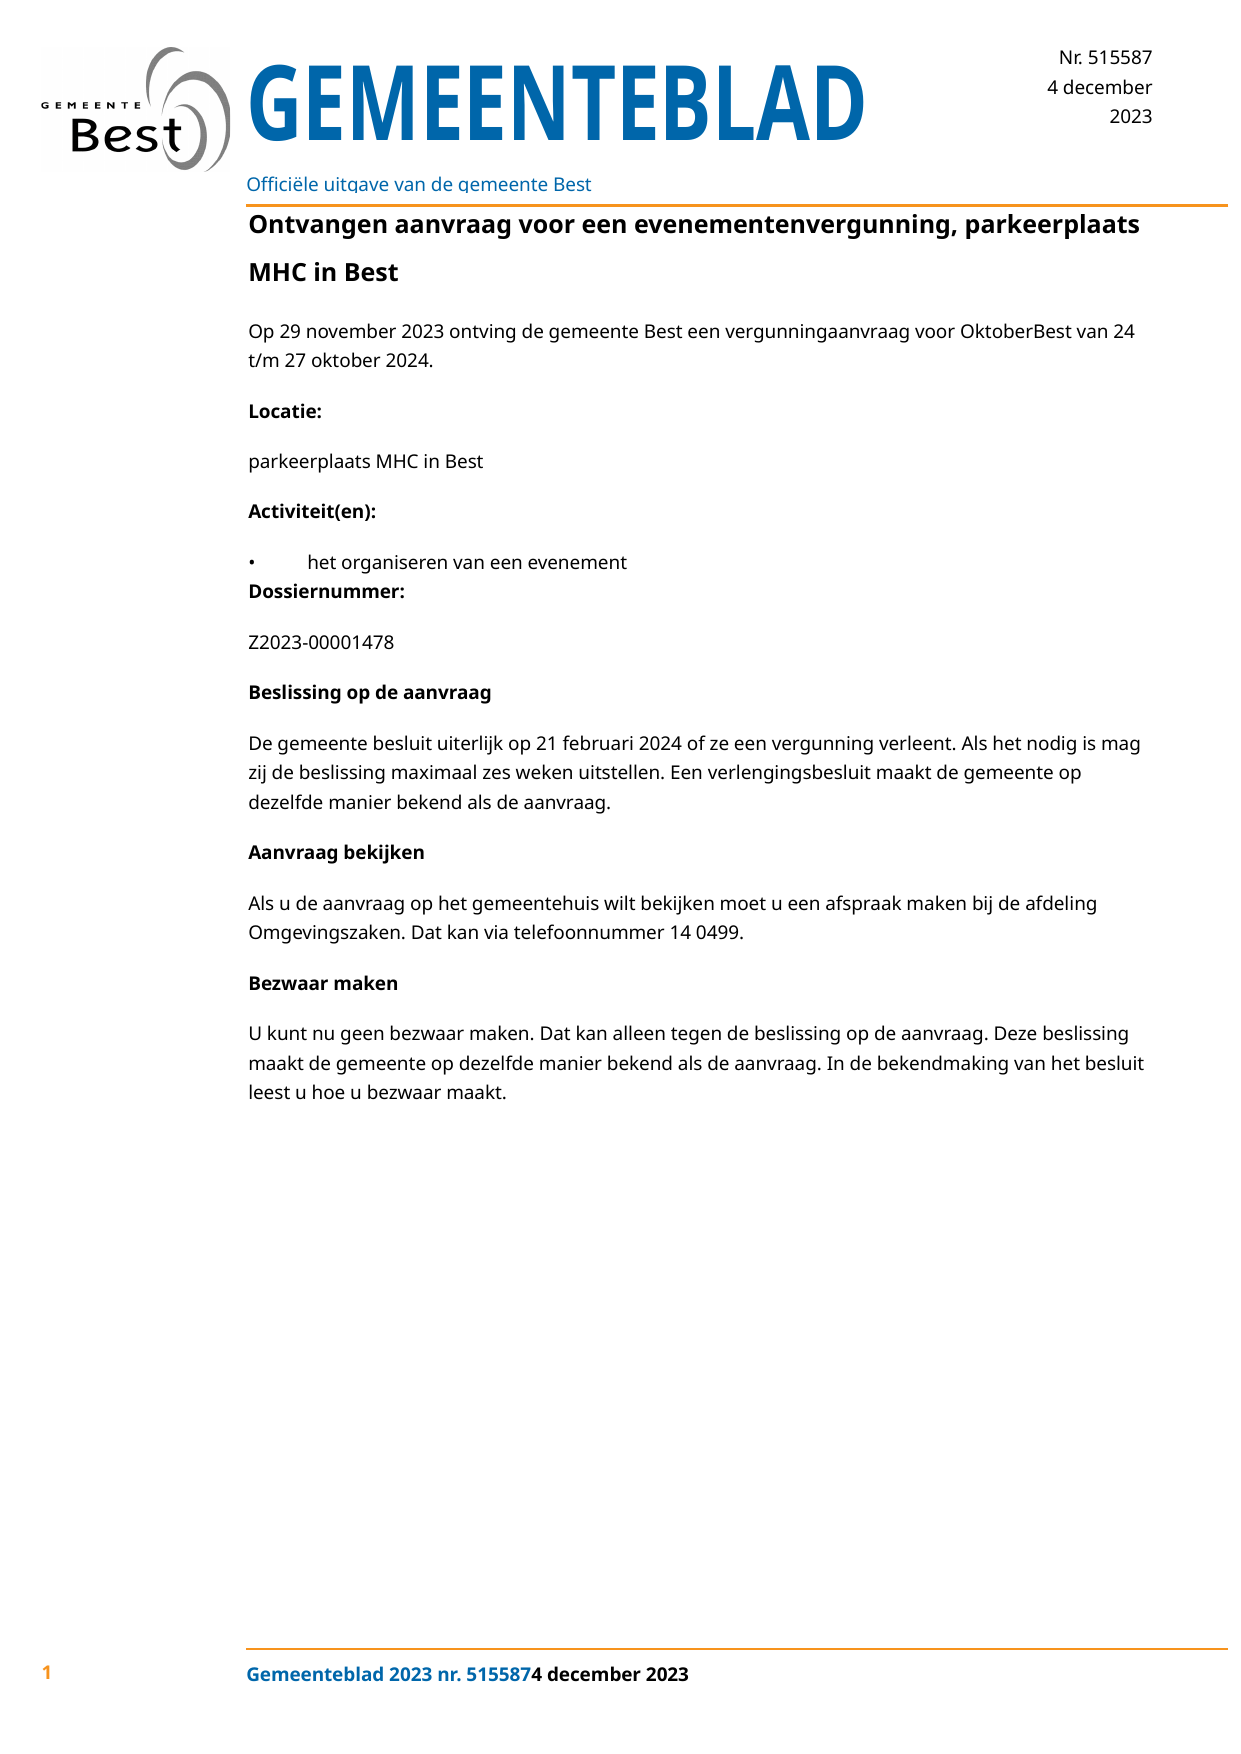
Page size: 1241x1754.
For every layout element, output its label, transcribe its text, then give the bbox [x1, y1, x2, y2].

text Activiteit(en): [248, 499, 1152, 524]
text Beslissing op de aanvraag [248, 679, 1152, 705]
text Aanvraag bekijken [248, 839, 1152, 865]
text Bezwaar maken [248, 970, 1152, 996]
text Als u de aanvraag op het gemeentehuis wilt bekijken moet u een afspraak maken bij de afdeling Omgevingszaken. Dat kan via telefoonnummer 14 0499. [248, 890, 1152, 945]
text parkeerplaats MHC in Best [248, 448, 1152, 474]
text Ontvangen aanvraag voor een evenementenvergunning, parkeerplaats MHC in Best [248, 207, 1152, 288]
text U kunt nu geen bezwaar maken. Dat kan alleen tegen de beslissing op de aanvraag. Deze beslissing maakt de gemeente op dezelfde manier bekend als de aanvraag. In de bekendmaking van het besluit leest u hoe u bezwaar maakt. [248, 1020, 1152, 1105]
text Z2023-00001478 [248, 629, 1152, 655]
list het organiseren van een evenement [248, 549, 1152, 575]
text Locatie: [248, 398, 1152, 424]
text De gemeente besluit uiterlijk op 21 februari 2024 of ze een vergunning verleent. Als het nodig is mag zij de beslissing maximaal zes weken uitstellen. Een verlengingsbesluit maakt de gemeente op dezelfde manier bekend als de aanvraag. [248, 730, 1152, 815]
text Dossiernummer: [248, 579, 1152, 604]
picture [41, 47, 231, 172]
text Op 29 november 2023 ontving de gemeente Best een vergunningaanvraag voor OktoberBest van 24 t/m 27 oktober 2024. [248, 318, 1152, 373]
